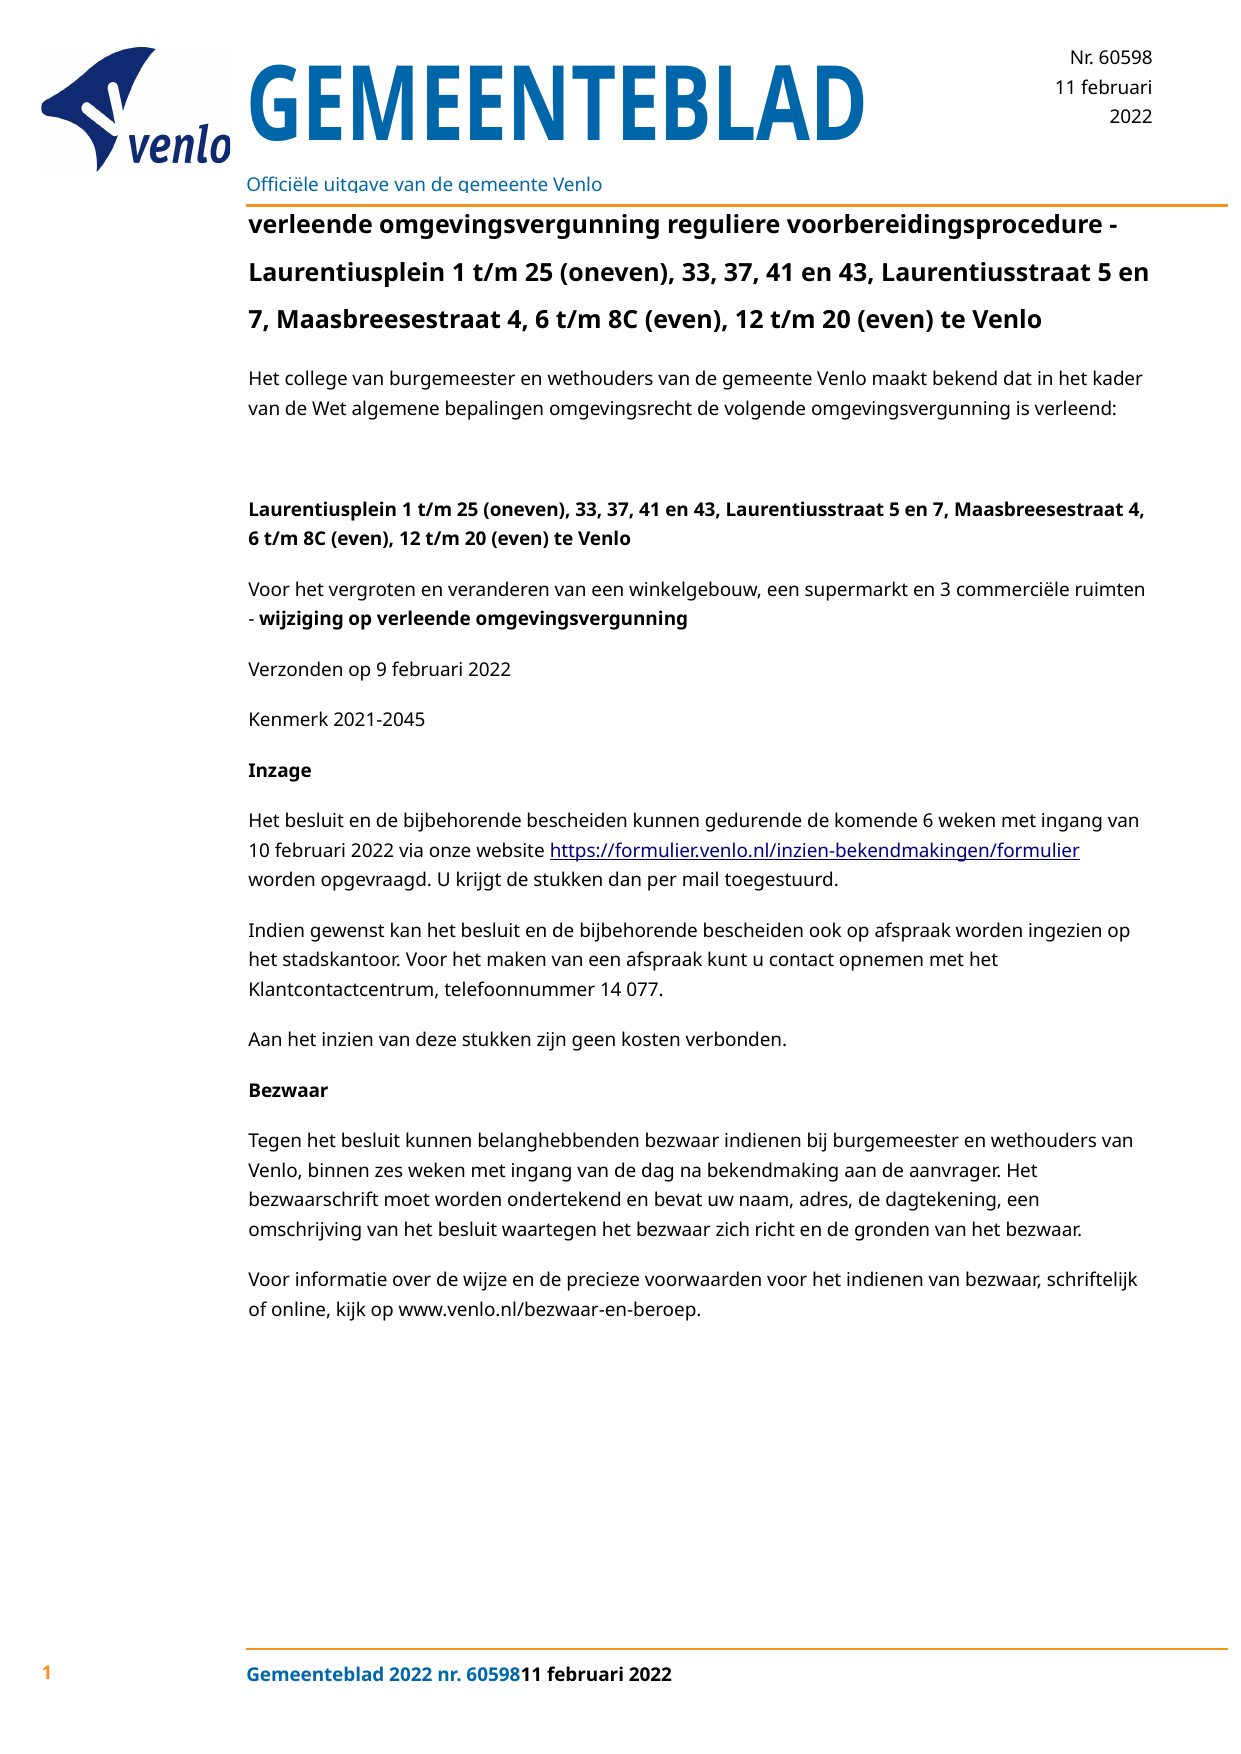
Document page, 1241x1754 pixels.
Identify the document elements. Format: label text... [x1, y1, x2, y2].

text Voor het vergroten en veranderen van een winkelgebouw, een supermarkt en 3 commerciële ruimten - wijziging op verleende omgevingsvergunning [248, 576, 1152, 631]
text verleende omgevingsvergunning reguliere voorbereidingsprocedure - Laurentiusplein 1 t/m 25 (oneven), 33, 37, 41 en 43, Laurentiusstraat 5 en 7, Maasbreesestraat 4, 6 t/m 8C (even), 12 t/m 20 (even) te Venlo [248, 207, 1152, 336]
text Het besluit en de bijbehorende bescheiden kunnen gedurende de komende 6 weken met ingang van 10 februari 2022 via onze website https://formulier.venlo.nl/inzien-bekendmakingen/formulier worden opgevraagd. U krijgt de stukken dan per mail toegestuurd. [248, 807, 1152, 892]
text Het college van burgemeester en wethouders van de gemeente Venlo maakt bekend dat in het kader van de Wet algemene bepalingen omgevingsrecht de volgende omgevingsvergunning is verleend: [248, 366, 1152, 421]
picture [41, 47, 231, 172]
text Tegen het besluit kunnen belanghebbenden bezwaar indienen bij burgemeester en wethouders van Venlo, binnen zes weken met ingang van de dag na bekendmaking aan de aanvrager. Het bezwaarschrift moet worden ondertekend en bevat uw naam, adres, de dagtekening, een omschrijving van het besluit waartegen het bezwaar zich richt en de gronden van het bezwaar. [248, 1127, 1152, 1242]
text Indien gewenst kan het besluit en de bijbehorende bescheiden ook op afspraak worden ingezien op het stadskantoor. Voor het maken van een afspraak kunt u contact opnemen met het Klantcontactcentrum, telefoonnummer 14 077. [248, 917, 1152, 1002]
text Voor informatie over de wijze en de precieze voorwaarden voor het indienen van bezwaar, schriftelijk of online, kijk op www.venlo.nl/bezwaar-en-beroep. [248, 1266, 1152, 1322]
text Bezwaar [248, 1077, 1152, 1102]
text Laurentiusplein 1 t/m 25 (oneven), 33, 37, 41 en 43, Laurentiusstraat 5 en 7, Maasbreesestraat 4, 6 t/m 8C (even), 12 t/m 20 (even) te Venlo [248, 496, 1152, 551]
text Kenmerk 2021-2045 [248, 706, 1152, 732]
text Aan het inzien van deze stukken zijn geen kosten verbonden. [248, 1026, 1152, 1052]
text Inzage [248, 757, 1152, 782]
text Verzonden op 9 februari 2022 [248, 656, 1152, 682]
